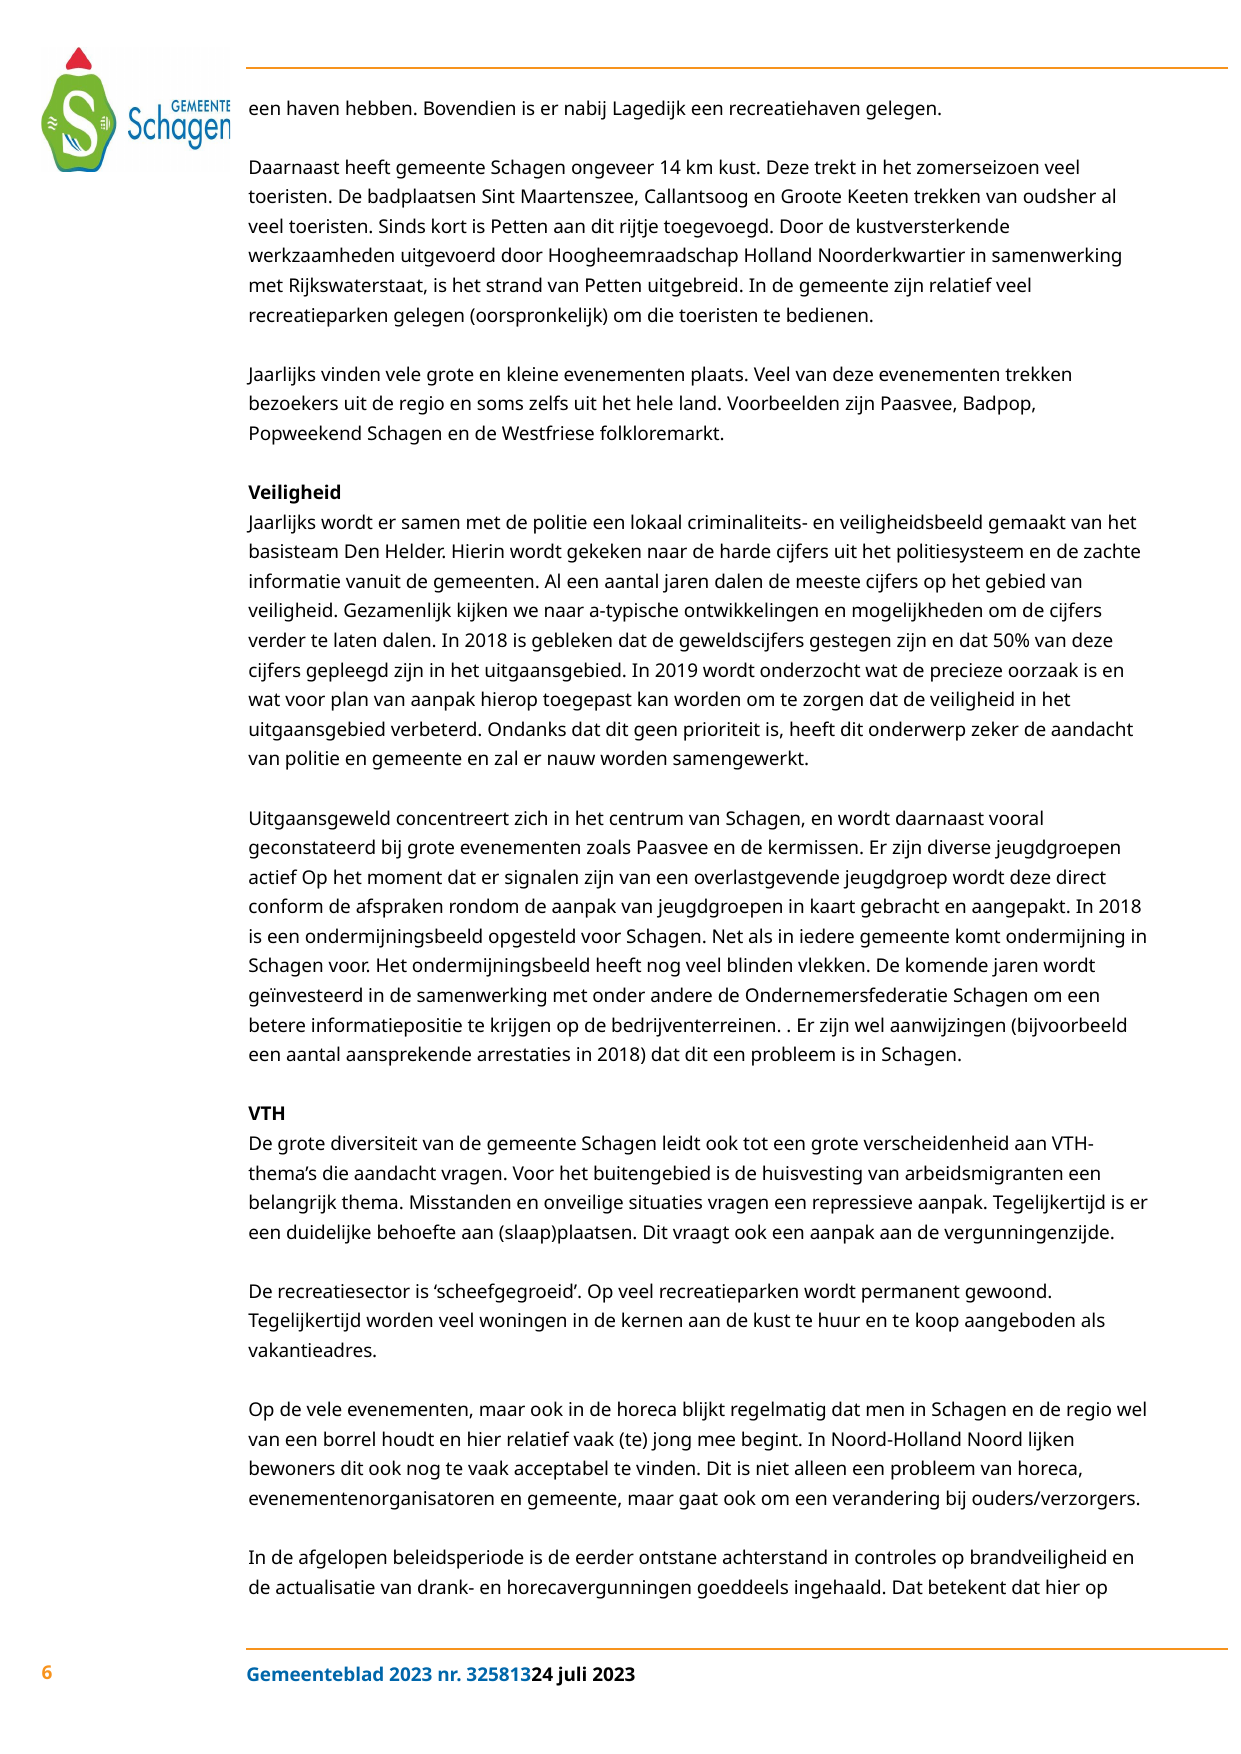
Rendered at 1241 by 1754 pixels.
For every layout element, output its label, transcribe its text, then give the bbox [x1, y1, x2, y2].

text Jaarlijks wordt er samen met de politie een lokaal criminaliteits- en veiligheidsbeeld gemaakt van het basisteam Den Helder. Hierin wordt gekeken naar de harde cijfers uit het politiesysteem en de zachte informatie vanuit de gemeenten. Al een aantal jaren dalen de meeste cijfers op het gebied van veiligheid. Gezamenlijk kijken we naar a-typische ontwikkelingen en mogelijkheden om de cijfers verder te laten dalen. In 2018 is gebleken dat de geweldscijfers gestegen zijn en dat 50% van deze cijfers gepleegd zijn in het uitgaansgebied. In 2019 wordt onderzocht wat de precieze oorzaak is en wat voor plan van aanpak hierop toegepast kan worden om te zorgen dat de veiligheid in het uitgaansgebied verbeterd. Ondanks dat dit geen prioriteit is, heeft dit onderwerp zeker de aandacht van politie en gemeente en zal er nauw worden samengewerkt. [248, 509, 1152, 771]
text Daarnaast heeft gemeente Schagen ongeveer 14 km kust. Deze trekt in het zomerseizoen veel toeristen. De badplaatsen Sint Maartenszee, Callantsoog en Groote Keeten trekken van oudsher al veel toeristen. Sinds kort is Petten aan dit rijtje toegevoegd. Door de kustversterkende werkzaamheden uitgevoerd door Hoogheemraadschap Holland Noorderkwartier in samenwerking met Rijkswaterstaat, is het strand van Petten uitgebreid. In de gemeente zijn relatief veel recreatieparken gelegen (oorspronkelijk) om die toeristen te bedienen. [248, 154, 1152, 328]
text Uitgaansgeweld concentreert zich in het centrum van Schagen, en wordt daarnaast vooral geconstateerd bij grote evenementen zoals Paasvee en de kermissen. Er zijn diverse jeugdgroepen actief Op het moment dat er signalen zijn van een overlastgevende jeugdgroep wordt deze direct conform de afspraken rondom de aanpak van jeugdgroepen in kaart gebracht en aangepakt. In 2018 is een ondermijningsbeeld opgesteld voor Schagen. Net als in iedere gemeente komt ondermijning in Schagen voor. Het ondermijningsbeeld heeft nog veel blinden vlekken. De komende jaren wordt geïnvesteerd in de samenwerking met onder andere de Ondernemersfederatie Schagen om een betere informatiepositie te krijgen op de bedrijventerreinen. . Er zijn wel aanwijzingen (bijvoorbeeld een aantal aansprekende arrestaties in 2018) dat dit een probleem is in Schagen. [248, 805, 1152, 1067]
text VTH [248, 1101, 1152, 1126]
text De grote diversiteit van de gemeente Schagen leidt ook tot een grote verscheidenheid aan VTH-thema’s die aandacht vragen. Voor het buitengebied is de huisvesting van arbeidsmigranten een belangrijk thema. Misstanden en onveilige situaties vragen een repressieve aanpak. Tegelijkertijd is er een duidelijke behoefte aan (slaap)plaatsen. Dit vraagt ook een aanpak aan de vergunningenzijde. [248, 1130, 1152, 1245]
picture [41, 47, 231, 172]
text De recreatiesector is ‘scheefgegroeid’. Op veel recreatieparken wordt permanent gewoond. Tegelijkertijd worden veel woningen in de kernen aan de kust te huur en te koop aangeboden als vakantieadres. [248, 1278, 1152, 1363]
text In de afgelopen beleidsperiode is de eerder ontstane achterstand in controles op brandveiligheid en de actualisatie van drank- en horecavergunningen goeddeels ingehaald. Dat betekent dat hier op [248, 1544, 1152, 1600]
text Veiligheid [248, 479, 1152, 505]
text Op de vele evenementen, maar ook in de horeca blijkt regelmatig dat men in Schagen en de regio wel van een borrel houdt en hier relatief vaak (te) jong mee begint. In Noord-Holland Noord lijken bewoners dit ook nog te vaak acceptabel te vinden. Dit is niet alleen een probleem van horeca, evenementenorganisatoren en gemeente, maar gaat ook om een verandering bij ouders/verzorgers. [248, 1396, 1152, 1511]
text een haven hebben. Bovendien is er nabij Lagedijk een recreatiehaven gelegen. [248, 95, 1152, 121]
text Jaarlijks vinden vele grote en kleine evenementen plaats. Veel van deze evenementen trekken bezoekers uit de regio en soms zelfs uit het hele land. Voorbeelden zijn Paasvee, Badpop, Popweekend Schagen en de Westfriese folkloremarkt. [248, 361, 1152, 446]
